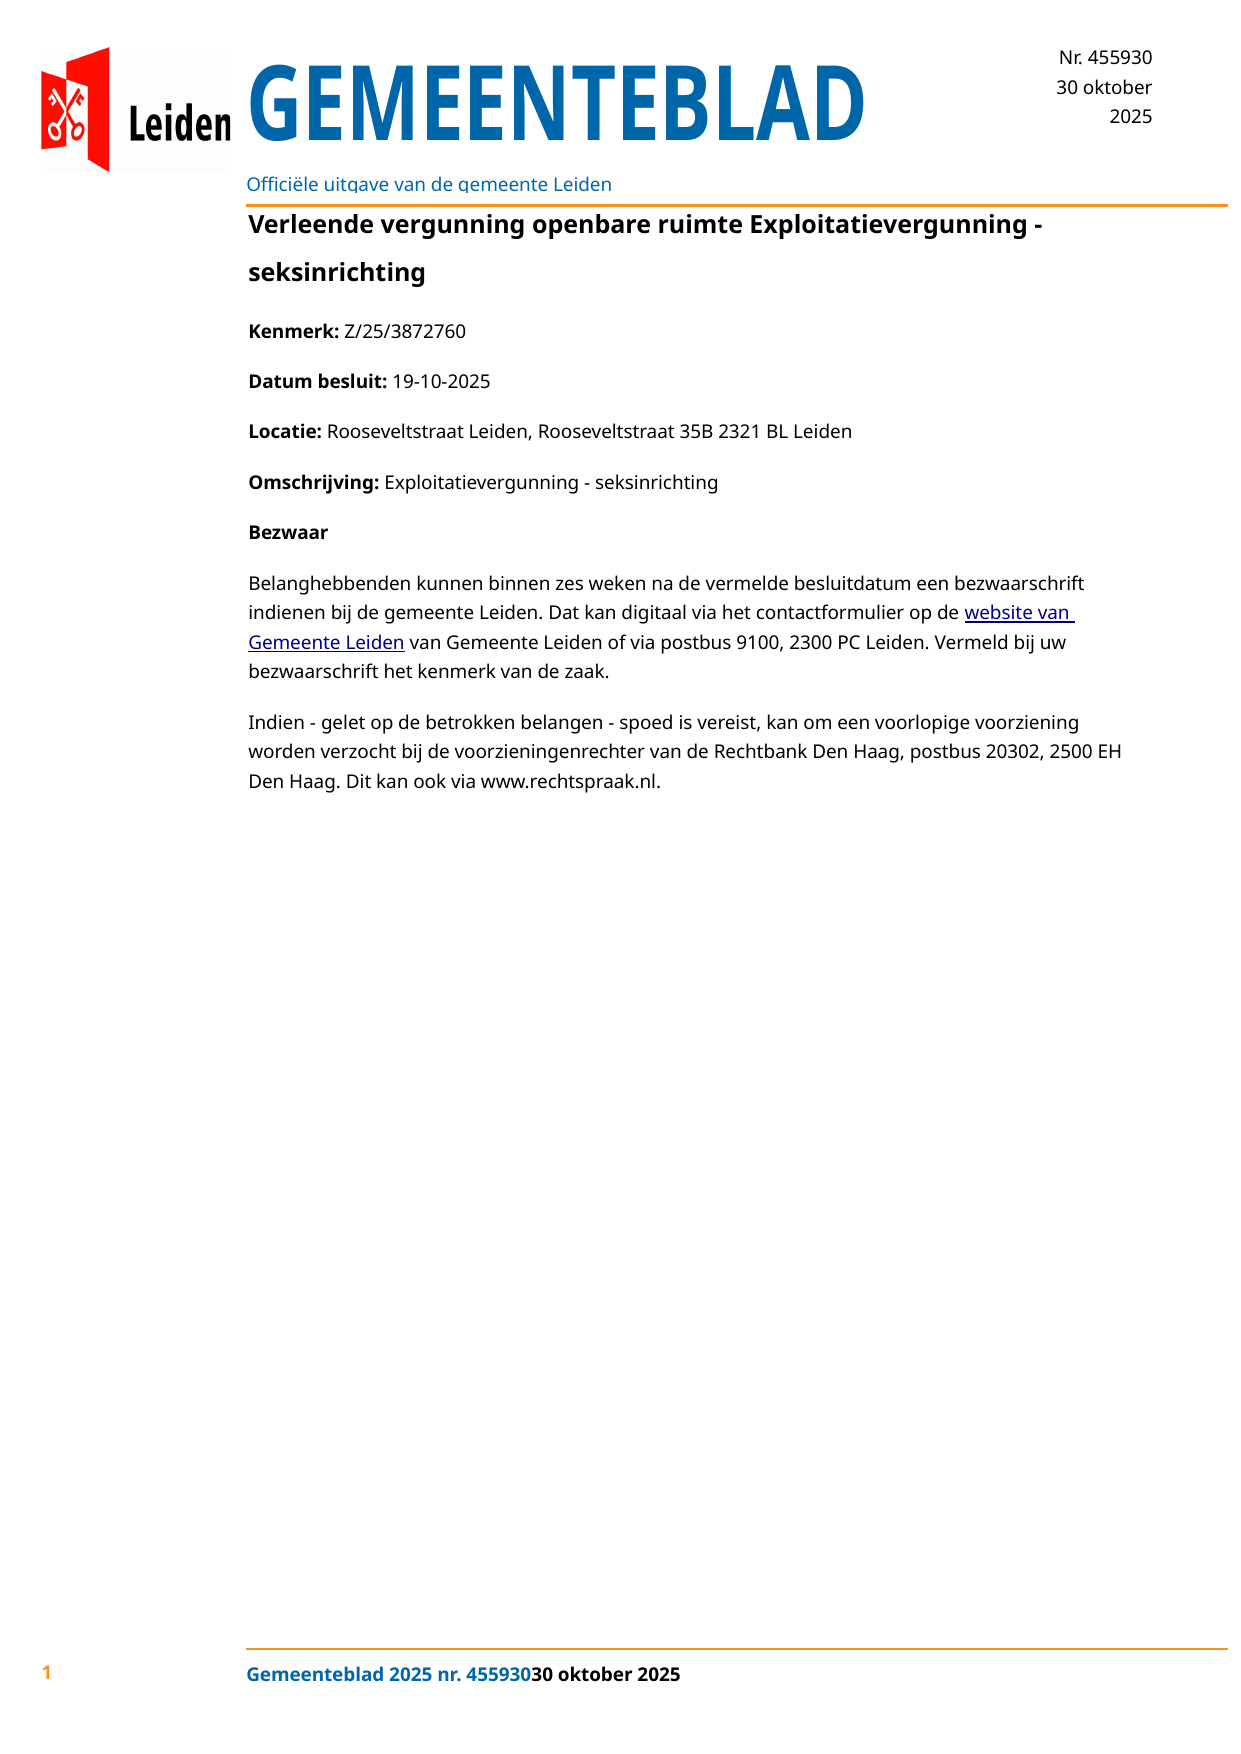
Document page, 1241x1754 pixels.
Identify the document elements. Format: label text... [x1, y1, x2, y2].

text Indien - gelet op de betrokken belangen - spoed is vereist, kan om een voorlopige voorziening worden verzocht bij de voorzieningenrechter van de Rechtbank Den Haag, postbus 20302, 2500 EH Den Haag. Dit kan ook via www.rechtspraak.nl. [248, 709, 1152, 794]
text Datum besluit: 19-10-2025 [248, 368, 1152, 394]
text Omschrijving: Exploitatievergunning - seksinrichting [248, 469, 1152, 495]
text Bezwaar [248, 519, 1152, 545]
text Kenmerk: Z/25/3872760 [248, 318, 1152, 344]
picture [41, 47, 231, 172]
text Verleende vergunning openbare ruimte Exploitatievergunning - seksinrichting [248, 207, 1152, 288]
text Locatie: Rooseveltstraat Leiden, Rooseveltstraat 35B 2321 BL Leiden [248, 419, 1152, 444]
text Belanghebbenden kunnen binnen zes weken na de vermelde besluitdatum een bezwaarschrift indienen bij de gemeente Leiden. Dat kan digitaal via het contactformulier op de website van Gemeente Leiden van Gemeente Leiden of via postbus 9100, 2300 PC Leiden. Vermeld bij uw bezwaarschrift het kenmerk van de zaak. [248, 570, 1152, 684]
